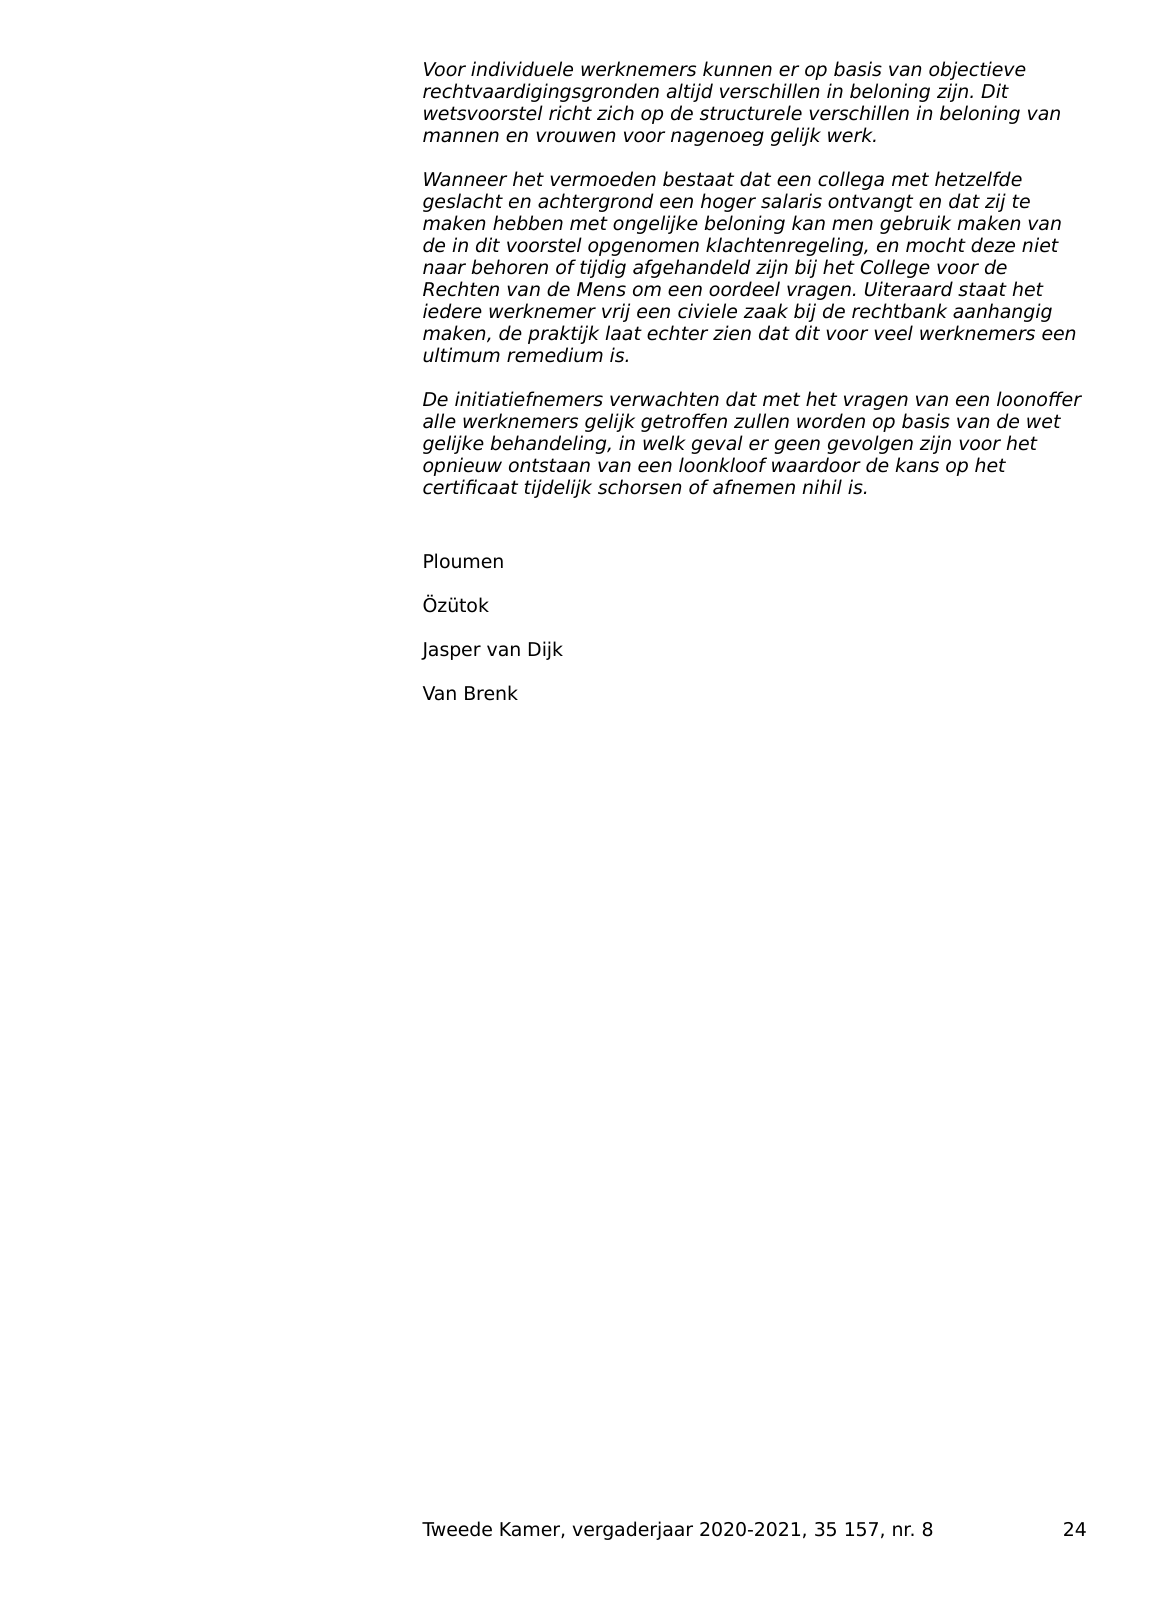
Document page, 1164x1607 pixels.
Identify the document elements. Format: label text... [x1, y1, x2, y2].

text Wanneer het vermoeden bestaat dat een collega met hetzelfde geslacht en achtergrond een hoger salaris ontvangt en dat zij te maken hebben met ongelijke beloning kan men gebruik maken van de in dit voorstel opgenomen klachtenregeling, en mocht deze niet naar behoren of tijdig afgehandeld zijn bij het College voor de Rechten van de Mens om een oordeel vragen. Uiteraard staat het iedere werknemer vrij een civiele zaak bij de rechtbank aanhangig maken, de praktijk laat echter zien dat dit voor veel werknemers een ultimum remedium is. [422, 169, 1087, 367]
text De initiatiefnemers verwachten dat met het vragen van een loonoffer alle werknemers gelijk getroffen zullen worden op basis van de wet gelijke behandeling, in welk geval er geen gevolgen zijn voor het opnieuw ontstaan van een loonkloof waardoor de kans op het certificaat tijdelijk schorsen of afnemen nihil is. [422, 389, 1087, 499]
text Voor individuele werknemers kunnen er op basis van objectieve rechtvaardigingsgronden altijd verschillen in beloning zijn. Dit wetsvoorstel richt zich op de structurele verschillen in beloning van mannen en vrouwen voor nagenoeg gelijk werk. [422, 59, 1087, 147]
text Ploumen Özütok Jasper van Dijk Van Brenk [422, 529, 1087, 705]
